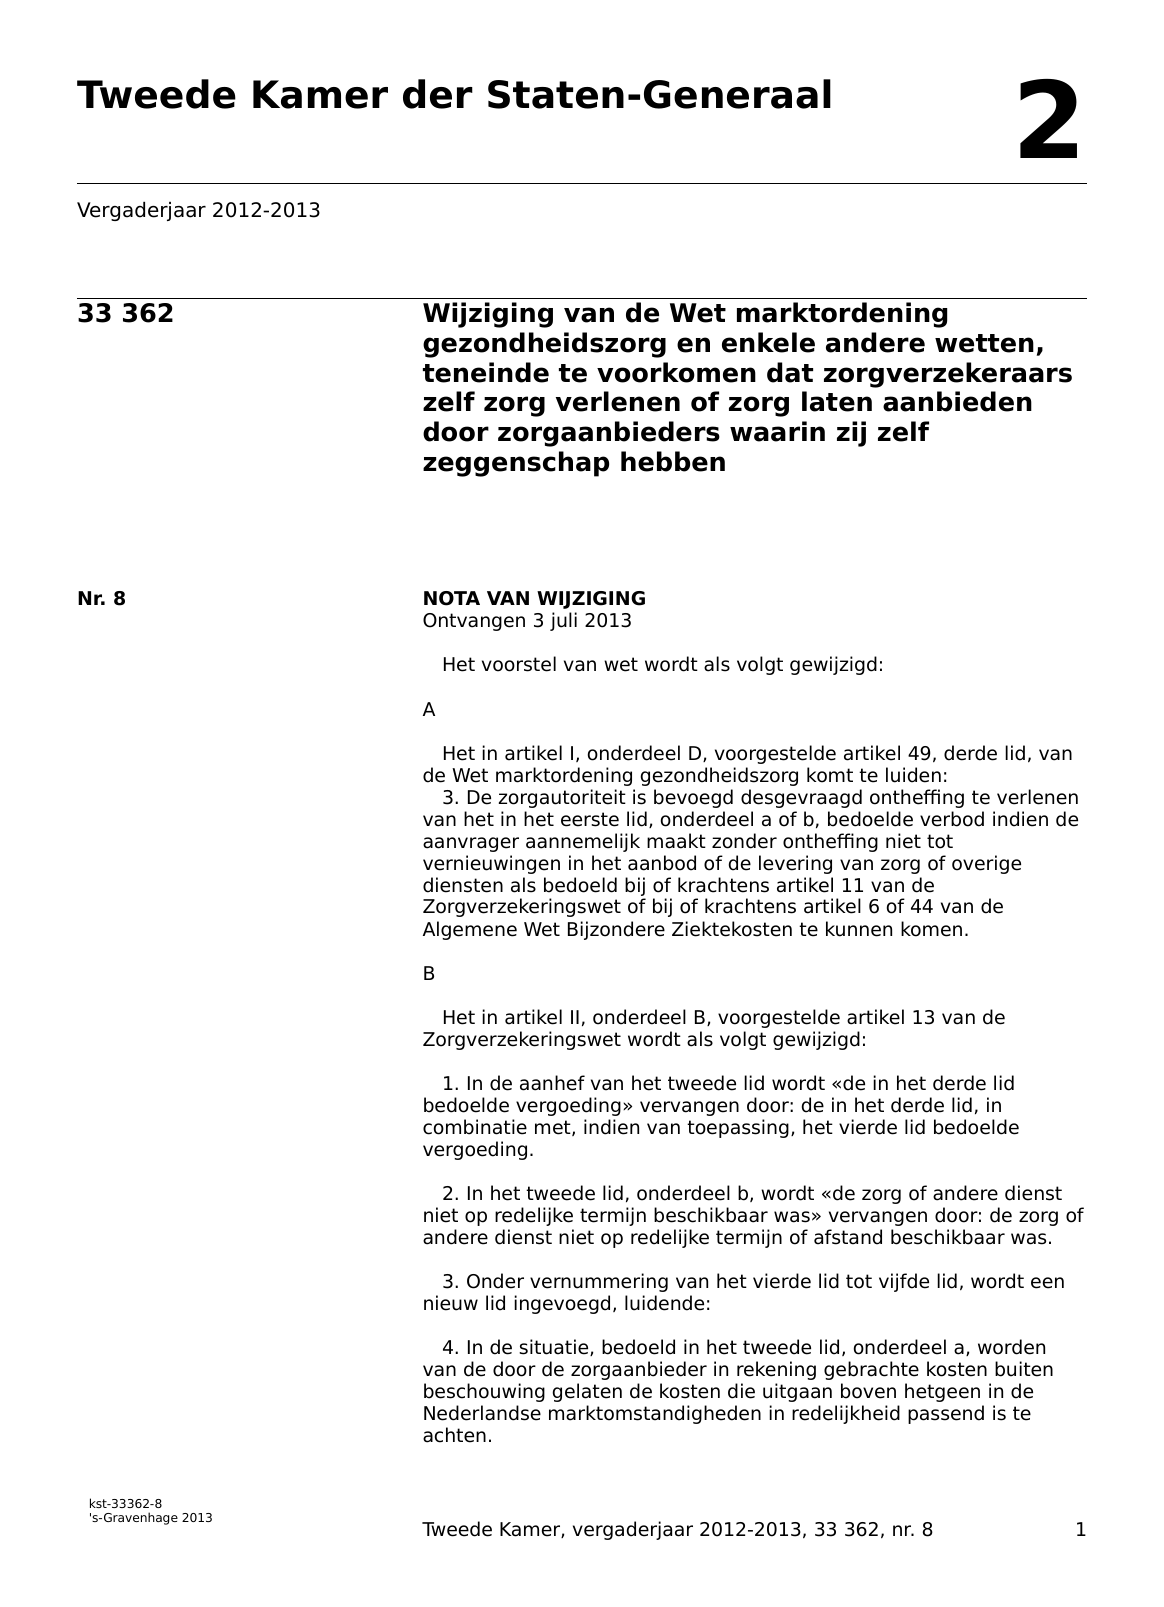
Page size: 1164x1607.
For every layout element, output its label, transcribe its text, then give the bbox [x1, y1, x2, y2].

subtitle 33 362 Wijziging van de Wet marktordening gezondheidszorg en enkele andere wetten, teneinde te voorkomen dat zorgverzekeraars zelf zorg verlenen of zorg laten aanbieden door zorgaanbieders waarin zij zelf zeggenschap hebben [77, 299, 1087, 477]
text kst-33362-8 [88, 1497, 323, 1511]
text 2. In het tweede lid, onderdeel b, wordt «de zorg of andere dienst niet op redelijke termijn beschikbaar was» vervangen door: de zorg of andere dienst niet op redelijke termijn of afstand beschikbaar was. [422, 1183, 1087, 1249]
text 3. De zorgautoriteit is bevoegd desgevraagd ontheffing te verlenen van het in het eerste lid, onderdeel a of b, bedoelde verbod indien de aanvrager aannemelijk maakt zonder ontheffing niet tot vernieuwingen in het aanbod of de levering van zorg of overige diensten als bedoeld bij of krachtens artikel 11 van de Zorgverzekeringswet of bij of krachtens artikel 6 of 44 van de Algemene Wet Bijzondere Ziektekosten te kunnen komen. [422, 787, 1087, 940]
subtitle A [422, 698, 1087, 720]
table_cell Vergaderjaar 2012-2013 [77, 184, 1087, 298]
text 4. In de situatie, bedoeld in het tweede lid, onderdeel a, worden van de door de zorgaanbieder in rekening gebrachte kosten buiten beschouwing gelaten de kosten die uitgaan boven hetgeen in de Nederlandse marktomstandigheden in redelijkheid passend is te achten. [422, 1337, 1087, 1447]
text Het in artikel I, onderdeel D, voorgestelde artikel 49, derde lid, van de Wet marktordening gezondheidszorg komt te luiden: [422, 743, 1087, 787]
subtitle Nr. 8 NOTA VAN WIJZIGING [77, 588, 1087, 610]
text Het voorstel van wet wordt als volgt gewijzigd: [422, 654, 1087, 676]
table_header Tweede Kamer der Staten-Generaal [77, 59, 886, 183]
text 1. In de aanhef van het tweede lid wordt «de in het derde lid bedoelde vergoeding» vervangen door: de in het derde lid, in combinatie met, indien van toepassing, het vierde lid bedoelde vergoeding. [422, 1073, 1087, 1161]
subtitle B [422, 963, 1087, 984]
text 3. Onder vernummering van het vierde lid tot vijfde lid, wordt een nieuw lid ingevoegd, luidende: [422, 1271, 1087, 1315]
text Ontvangen 3 juli 2013 [422, 610, 1087, 632]
text Het in artikel II, onderdeel B, voorgestelde artikel 13 van de Zorgverzekeringswet wordt als volgt gewijzigd: [422, 1007, 1087, 1051]
table_header 2 [886, 59, 1087, 183]
text 's-Gravenhage 2013 [88, 1511, 323, 1525]
